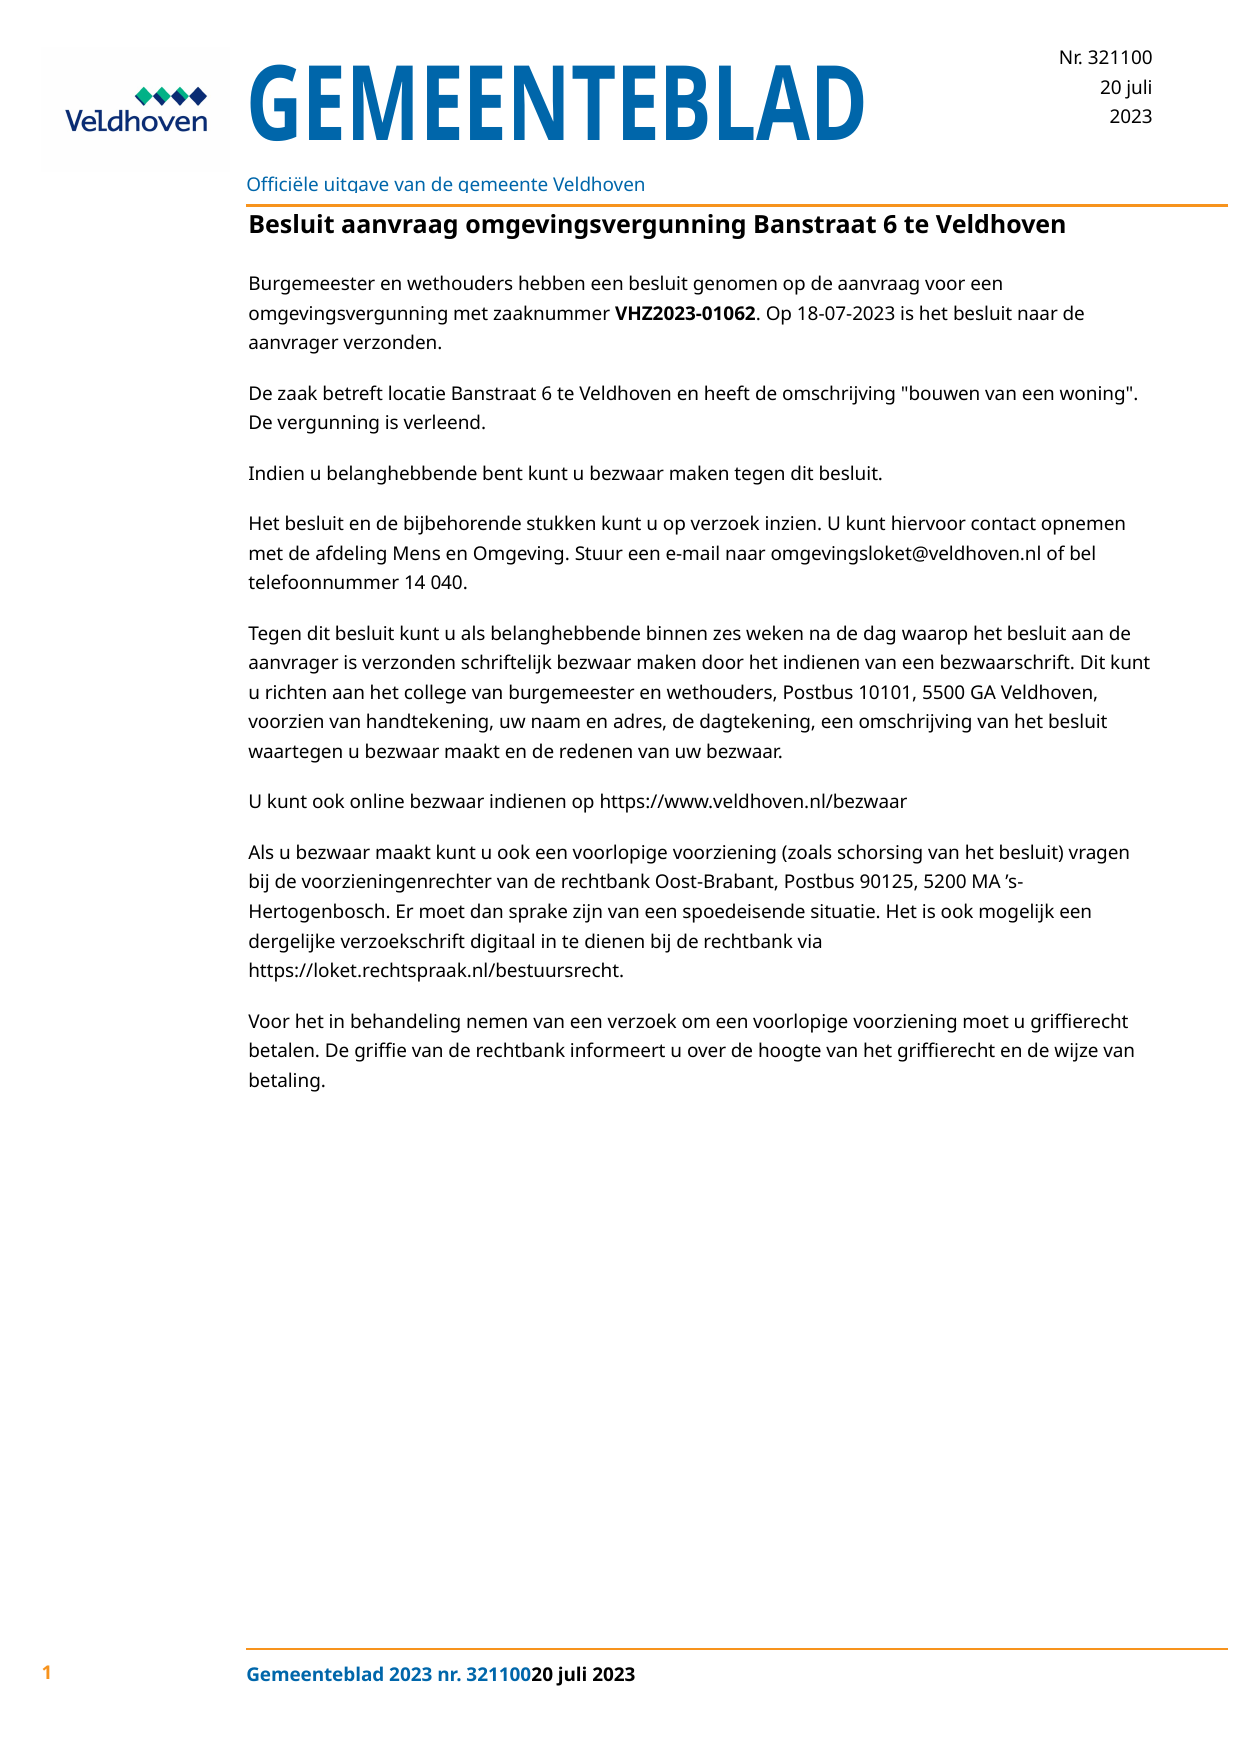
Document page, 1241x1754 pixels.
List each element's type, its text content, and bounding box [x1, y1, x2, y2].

text De zaak betreft locatie Banstraat 6 te Veldhoven en heeft de omschrijving "bouwen van een woning". De vergunning is verleend. [248, 380, 1152, 435]
text Het besluit en de bijbehorende stukken kunt u op verzoek inzien. U kunt hiervoor contact opnemen met de afdeling Mens en Omgeving. Stuur een e-mail naar omgevingsloket@veldhoven.nl of bel telefoonnummer 14 040. [248, 510, 1152, 595]
text Voor het in behandeling nemen van een verzoek om een voorlopige voorziening moet u griffierecht betalen. De griffie van de rechtbank informeert u over de hoogte van het griffierecht en de wijze van betaling. [248, 1008, 1152, 1093]
text U kunt ook online bezwaar indienen op https://www.veldhoven.nl/bezwaar [248, 789, 1152, 814]
text Als u bezwaar maakt kunt u ook een voorlopige voorziening (zoals schorsing van het besluit) vragen bij de voorzieningenrechter van de rechtbank Oost-Brabant, Postbus 90125, 5200 MA ’s-Hertogenbosch. Er moet dan sprake zijn van een spoedeisende situatie. Het is ook mogelijk een dergelijke verzoekschrift digitaal in te dienen bij de rechtbank via https://loket.rechtspraak.nl/bestuursrecht. [248, 839, 1152, 983]
text Besluit aanvraag omgevingsvergunning Banstraat 6 te Veldhoven [248, 207, 1152, 241]
picture [41, 47, 231, 172]
text Burgemeester en wethouders hebben een besluit genomen op de aanvraag voor een omgevingsvergunning met zaaknummer VHZ2023-01062. Op 18-07-2023 is het besluit naar de aanvrager verzonden. [248, 270, 1152, 355]
text Indien u belanghebbende bent kunt u bezwaar maken tegen dit besluit. [248, 460, 1152, 486]
text Tegen dit besluit kunt u als belanghebbende binnen zes weken na de dag waarop het besluit aan de aanvrager is verzonden schriftelijk bezwaar maken door het indienen van een bezwaarschrift. Dit kunt u richten aan het college van burgemeester en wethouders, Postbus 10101, 5500 GA Veldhoven, voorzien van handtekening, uw naam en adres, de dagtekening, een omschrijving van het besluit waartegen u bezwaar maakt en de redenen van uw bezwaar. [248, 620, 1152, 764]
